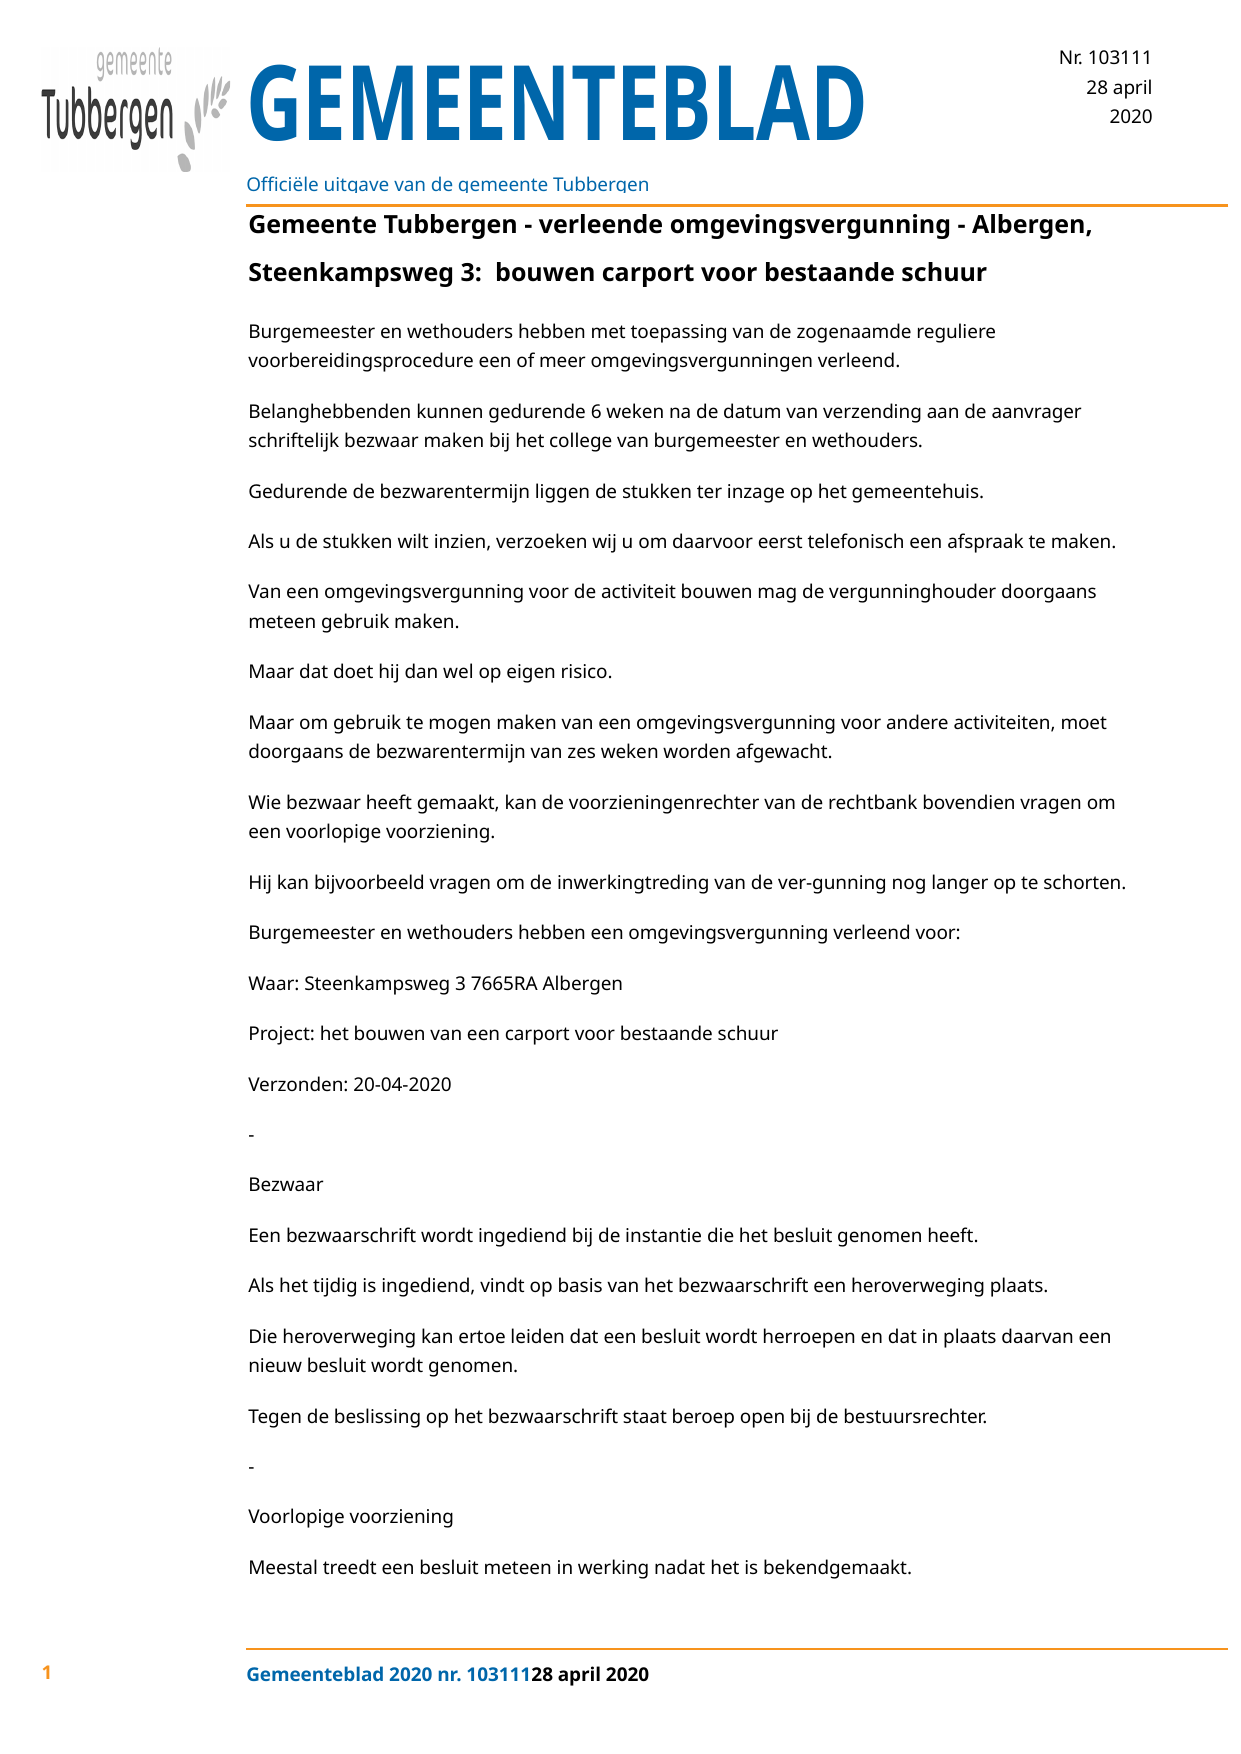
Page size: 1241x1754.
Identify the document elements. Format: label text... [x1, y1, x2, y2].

text Gedurende de bezwarentermijn liggen de stukken ter inzage op het gemeentehuis. [248, 478, 1152, 504]
text Bezwaar [248, 1172, 1152, 1197]
text Burgemeester en wethouders hebben met toepassing van de zogenaamde reguliere voorbereidingsprocedure een of meer omgevingsvergunningen verleend. [248, 318, 1152, 373]
text Gemeente Tubbergen - verleende omgevingsvergunning - Albergen, Steenkampsweg 3: bouwen carport voor bestaande schuur [248, 207, 1152, 288]
text Als u de stukken wilt inzien, verzoeken wij u om daarvoor eerst telefonisch een afspraak te maken. [248, 528, 1152, 554]
text - [248, 1121, 1152, 1147]
text Project: het bouwen van een carport voor bestaande schuur [248, 1020, 1152, 1046]
picture [41, 47, 231, 172]
text Van een omgevingsvergunning voor de activiteit bouwen mag de vergunninghouder doorgaans meteen gebruik maken. [248, 579, 1152, 634]
text Maar om gebruik te mogen maken van een omgevingsvergunning voor andere activiteiten, moet doorgaans de bezwarentermijn van zes weken worden afgewacht. [248, 709, 1152, 764]
text Voorlopige voorziening [248, 1504, 1152, 1529]
text - [248, 1453, 1152, 1479]
text Tegen de beslissing op het bezwaarschrift staat beroep open bij de bestuursrechter. [248, 1403, 1152, 1429]
text Belanghebbenden kunnen gedurende 6 weken na de datum van verzending aan de aanvrager schriftelijk bezwaar maken bij het college van burgemeester en wethouders. [248, 398, 1152, 453]
text Verzonden: 20-04-2020 [248, 1071, 1152, 1097]
text Maar dat doet hij dan wel op eigen risico. [248, 659, 1152, 684]
text Een bezwaarschrift wordt ingediend bij de instantie die het besluit genomen heeft. [248, 1222, 1152, 1248]
text Meestal treedt een besluit meteen in werking nadat het is bekendgemaakt. [248, 1554, 1152, 1580]
text Wie bezwaar heeft gemaakt, kan de voorzieningenrechter van de rechtbank bovendien vragen om een voorlopige voorziening. [248, 789, 1152, 844]
text Die heroverweging kan ertoe leiden dat een besluit wordt herroepen en dat in plaats daarvan een nieuw besluit wordt genomen. [248, 1323, 1152, 1378]
text Als het tijdig is ingediend, vindt op basis van het bezwaarschrift een heroverweging plaats. [248, 1272, 1152, 1298]
text Burgemeester en wethouders hebben een omgevingsvergunning verleend voor: [248, 919, 1152, 945]
text Hij kan bijvoorbeeld vragen om de inwerkingtreding van de ver-gunning nog langer op te schorten. [248, 869, 1152, 895]
text Waar: Steenkampsweg 3 7665RA Albergen [248, 970, 1152, 996]
